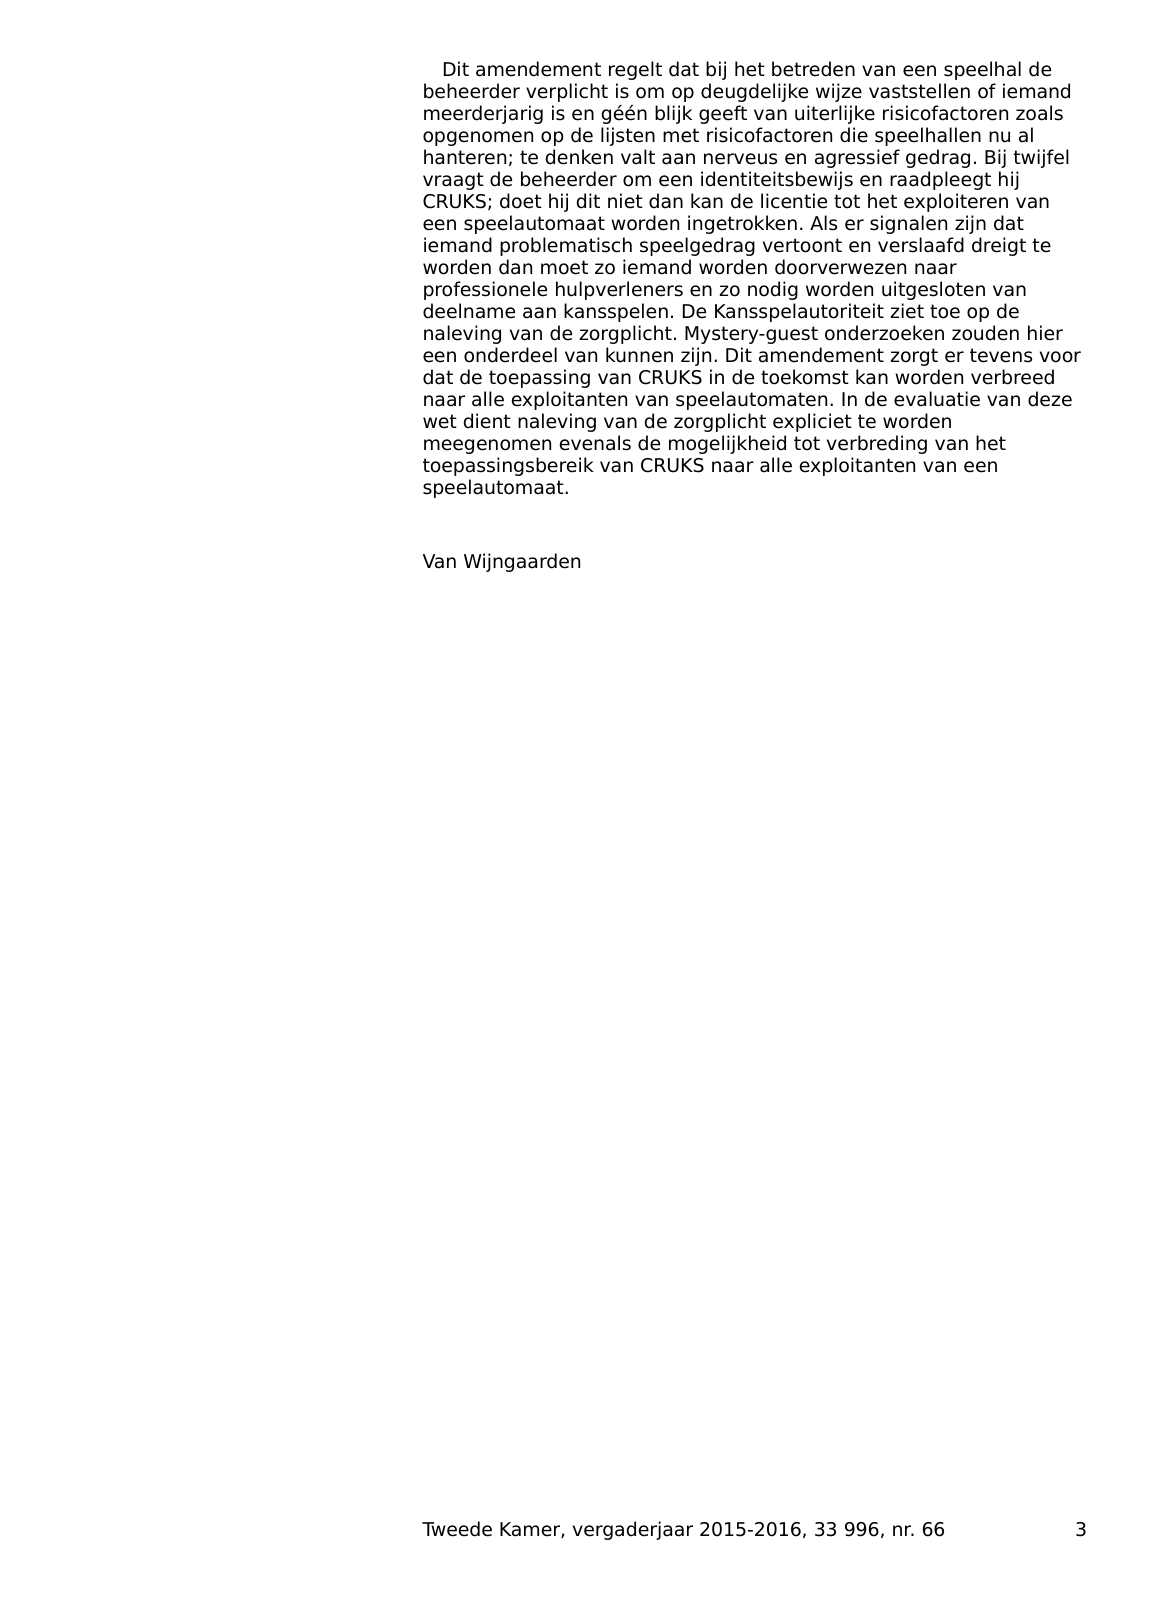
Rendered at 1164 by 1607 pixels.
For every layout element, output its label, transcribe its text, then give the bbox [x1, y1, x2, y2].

text Dit amendement regelt dat bij het betreden van een speelhal de beheerder verplicht is om op deugdelijke wijze vaststellen of iemand meerderjarig is en géén blijk geeft van uiterlijke risicofactoren zoals opgenomen op de lijsten met risicofactoren die speelhallen nu al hanteren; te denken valt aan nerveus en agressief gedrag. Bij twijfel vraagt de beheerder om een identiteitsbewijs en raadpleegt hij CRUKS; doet hij dit niet dan kan de licentie tot het exploiteren van een speelautomaat worden ingetrokken. Als er signalen zijn dat iemand problematisch speelgedrag vertoont en verslaafd dreigt te worden dan moet zo iemand worden doorverwezen naar professionele hulpverleners en zo nodig worden uitgesloten van deelname aan kansspelen. De Kansspelautoriteit ziet toe op de naleving van de zorgplicht. Mystery-guest onderzoeken zouden hier een onderdeel van kunnen zijn. Dit amendement zorgt er tevens voor dat de toepassing van CRUKS in de toekomst kan worden verbreed naar alle exploitanten van speelautomaten. In de evaluatie van deze wet dient naleving van de zorgplicht expliciet te worden meegenomen evenals de mogelijkheid tot verbreding van het toepassingsbereik van CRUKS naar alle exploitanten van een speelautomaat. [422, 59, 1087, 499]
text Van Wijngaarden [422, 529, 1087, 573]
